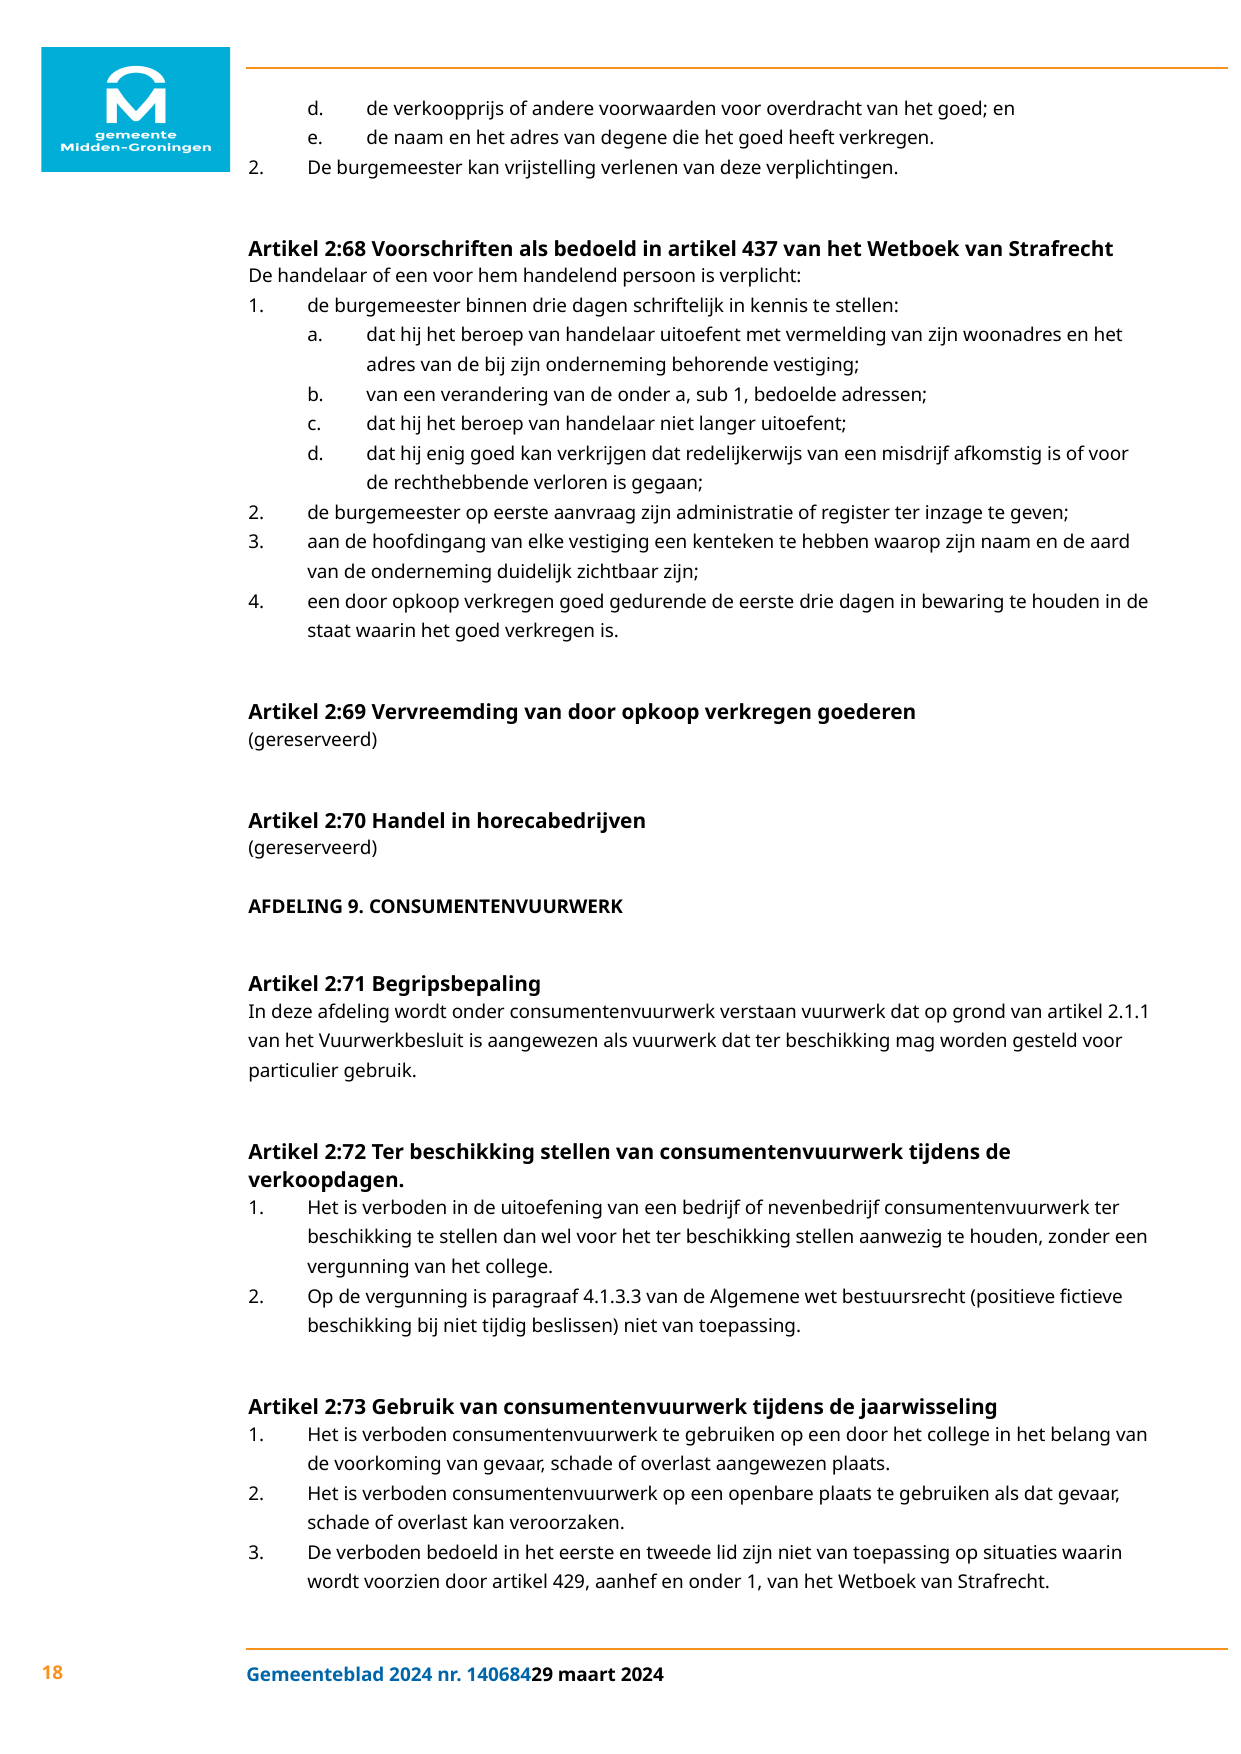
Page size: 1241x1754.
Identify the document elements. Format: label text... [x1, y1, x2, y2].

list Het is verboden in de uitoefening van een bedrijf of nevenbedrijf consumentenvuurwerk ter beschikking te stellen dan wel voor het ter beschikking stellen aanwezig te houden, zonder een vergunning van het college. [248, 1194, 1152, 1279]
list de naam en het adres van degene die het goed heeft verkregen. [307, 124, 1152, 150]
text In deze afdeling wordt onder consumentenvuurwerk verstaan vuurwerk dat op grond van artikel 2.1.1 van het Vuurwerkbesluit is aangewezen als vuurwerk dat ter beschikking mag worden gesteld voor particulier gebruik. [248, 998, 1152, 1083]
text (gereserveerd) [248, 726, 1152, 752]
text (gereserveerd) [248, 834, 1152, 860]
text Artikel 2:71 Begripsbepaling [248, 969, 1152, 998]
list van een verandering van de onder a, sub 1, bedoelde adressen; [307, 381, 1152, 406]
list de verkoopprijs of andere voorwaarden voor overdracht van het goed; en [307, 95, 1152, 121]
list Het is verboden consumentenvuurwerk op een openbare plaats te gebruiken als dat gevaar, schade of overlast kan veroorzaken. [248, 1480, 1152, 1535]
list De burgemeester kan vrijstelling verlenen van deze verplichtingen. [248, 154, 1152, 180]
text Artikel 2:69 Vervreemding van door opkoop verkregen goederen [248, 697, 1152, 726]
list de burgemeester binnen drie dagen schriftelijk in kennis te stellen: [248, 292, 1152, 318]
list dat hij enig goed kan verkrijgen dat redelijkerwijs van een misdrijf afkomstig is of voor de rechthebbende verloren is gegaan; [307, 440, 1152, 495]
list Op de vergunning is paragraaf 4.1.3.3 van de Algemene wet bestuursrecht (positieve fictieve beschikking bij niet tijdig beslissen) niet van toepassing. [248, 1283, 1152, 1338]
list de burgemeester op eerste aanvraag zijn administratie of register ter inzage te geven; [248, 499, 1152, 525]
list dat hij het beroep van handelaar niet langer uitoefent; [307, 410, 1152, 436]
text Artikel 2:70 Handel in horecabedrijven [248, 806, 1152, 834]
text AFDELING 9. CONSUMENTENVUURWERK [248, 893, 1152, 919]
picture [108, 66, 164, 82]
text Artikel 2:72 Ter beschikking stellen van consumentenvuurwerk tijdens de verkoopdagen. [248, 1137, 1152, 1194]
text Artikel 2:73 Gebruik van consumentenvuurwerk tijdens de jaarwisseling [248, 1392, 1152, 1421]
list een door opkoop verkregen goed gedurende de eerste drie dagen in bewaring te houden in de staat waarin het goed verkregen is. [248, 588, 1152, 643]
list De verboden bedoeld in het eerste en tweede lid zijn niet van toepassing op situaties waarin wordt voorzien door artikel 429, aanhef en onder 1, van het Wetboek van Strafrecht. [248, 1539, 1152, 1594]
list dat hij het beroep van handelaar uitoefent met vermelding van zijn woonadres en het adres van de bij zijn onderneming behorende vestiging; [307, 322, 1152, 377]
list Het is verboden consumentenvuurwerk te gebruiken op een door het college in het belang van de voorkoming van gevaar, schade of overlast aangewezen plaats. [248, 1421, 1152, 1476]
picture [184, 146, 190, 153]
list aan de hoofdingang van elke vestiging een kenteken te hebben waarop zijn naam en de aard van de onderneming duidelijk zichtbaar zijn; [248, 529, 1152, 584]
picture [107, 89, 165, 122]
text Artikel 2:68 Voorschriften als bedoeld in artikel 437 van het Wetboek van Strafrecht [248, 234, 1152, 262]
text De handelaar of een voor hem handelend persoon is verplicht: [248, 262, 1152, 288]
